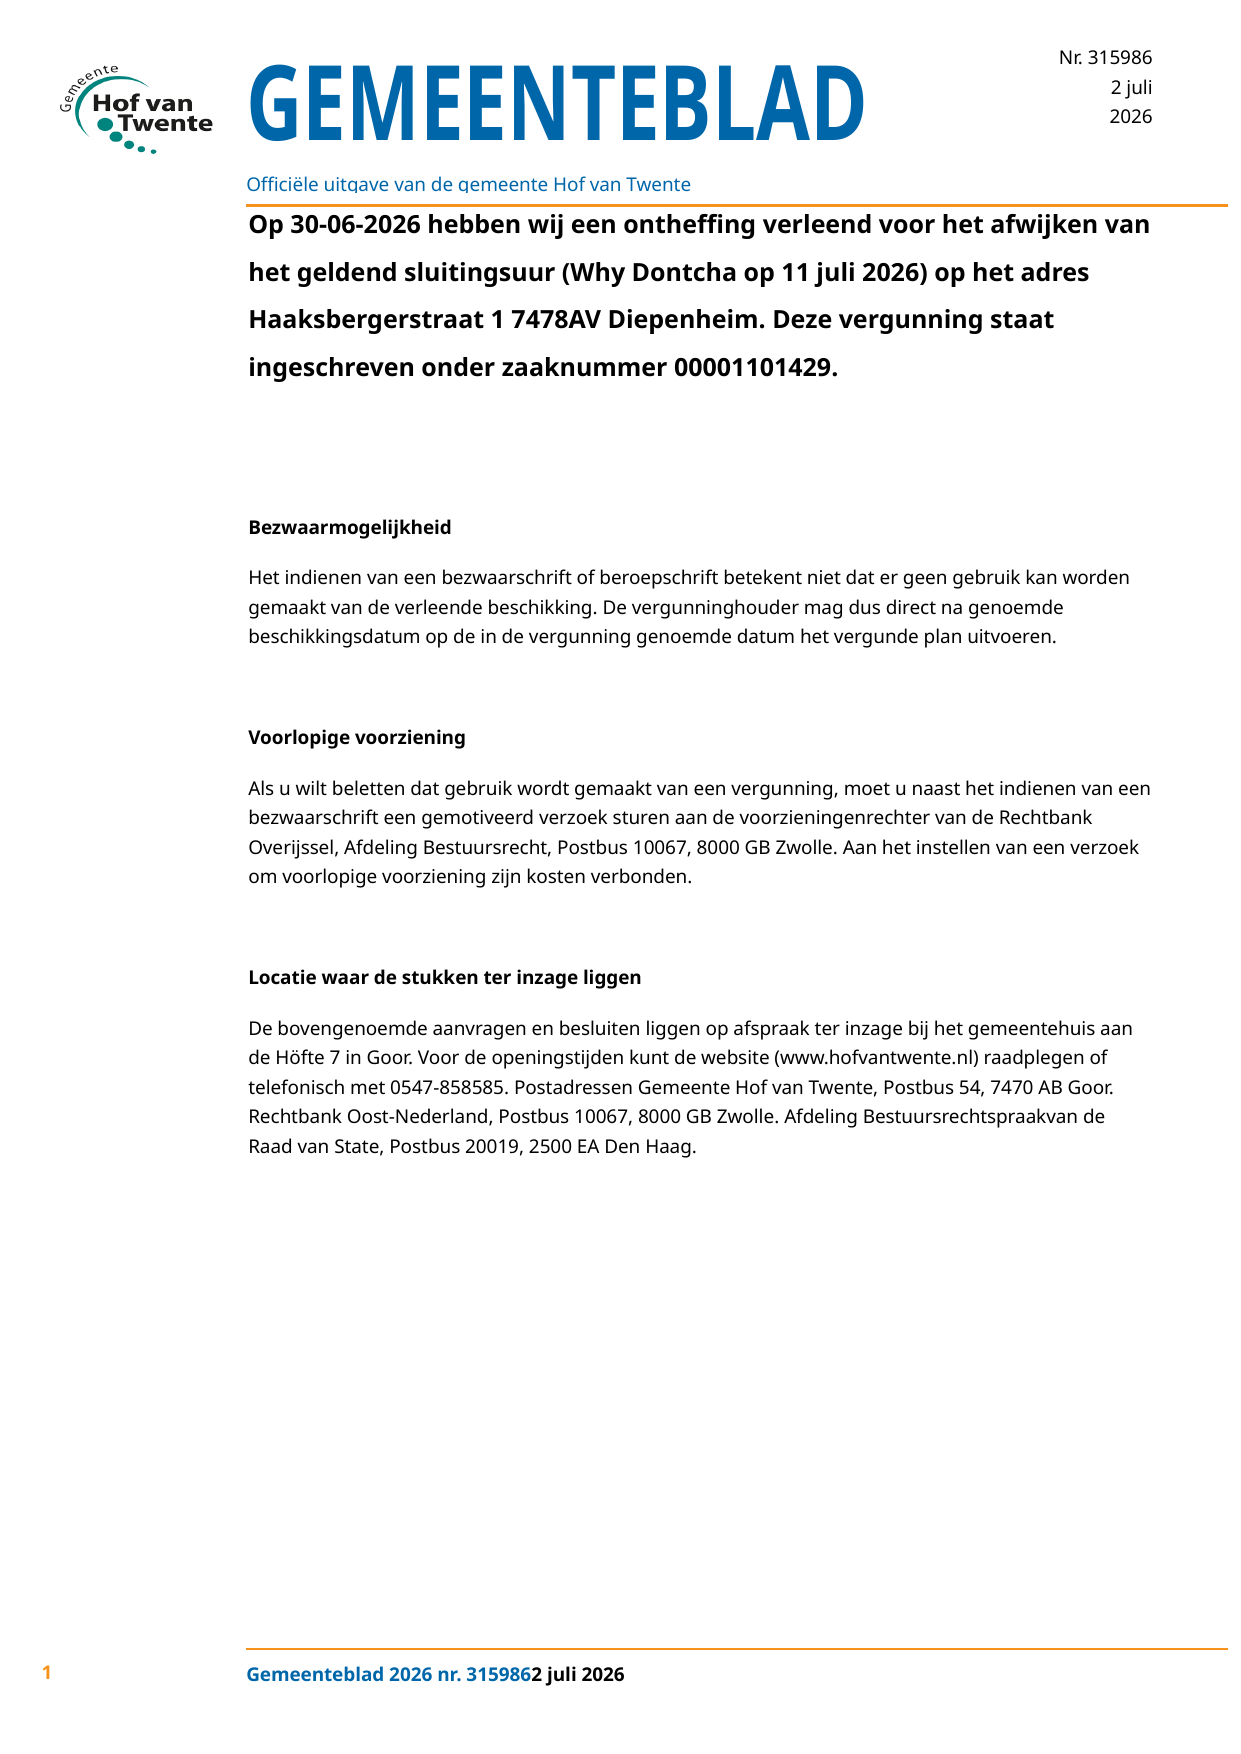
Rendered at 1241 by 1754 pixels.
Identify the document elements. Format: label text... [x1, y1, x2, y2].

text De bovengenoemde aanvragen en besluiten liggen op afspraak ter inzage bij het gemeentehuis aan de Höfte 7 in Goor. Voor de openingstijden kunt de website (www.hofvantwente.nl) raadplegen of telefonisch met 0547-858585. Postadressen Gemeente Hof van Twente, Postbus 54, 7470 AB Goor. Rechtbank Oost-Nederland, Postbus 10067, 8000 GB Zwolle. Afdeling Bestuursrechtspraakvan de Raad van State, Postbus 20019, 2500 EA Den Haag. [248, 1015, 1152, 1159]
text Voorlopige voorziening [248, 724, 1152, 750]
text Op 30-06-2026 hebben wij een ontheffing verleend voor het afwijken van het geldend sluitingsuur (Why Dontcha op 11 juli 2026) op het adres Haaksbergerstraat 1 7478AV Diepenheim. Deze vergunning staat ingeschreven onder zaaknummer 00001101429. [248, 207, 1152, 384]
text Locatie waar de stukken ter inzage liggen [248, 964, 1152, 990]
text Het indienen van een bezwaarschrift of beroepschrift betekent niet dat er geen gebruik kan worden gemaakt van de verleende beschikking. De vergunninghouder mag dus direct na genoemde beschikkingsdatum op de in de vergunning genoemde datum het vergunde plan uitvoeren. [248, 564, 1152, 649]
text Bezwaarmogelijkheid [248, 514, 1152, 540]
picture [41, 47, 231, 172]
text Als u wilt beletten dat gebruik wordt gemaakt van een vergunning, moet u naast het indienen van een bezwaarschrift een gemotiveerd verzoek sturen aan de voorzieningenrechter van de Rechtbank Overijssel, Afdeling Bestuursrecht, Postbus 10067, 8000 GB Zwolle. Aan het instellen van een verzoek om voorlopige voorziening zijn kosten verbonden. [248, 775, 1152, 889]
